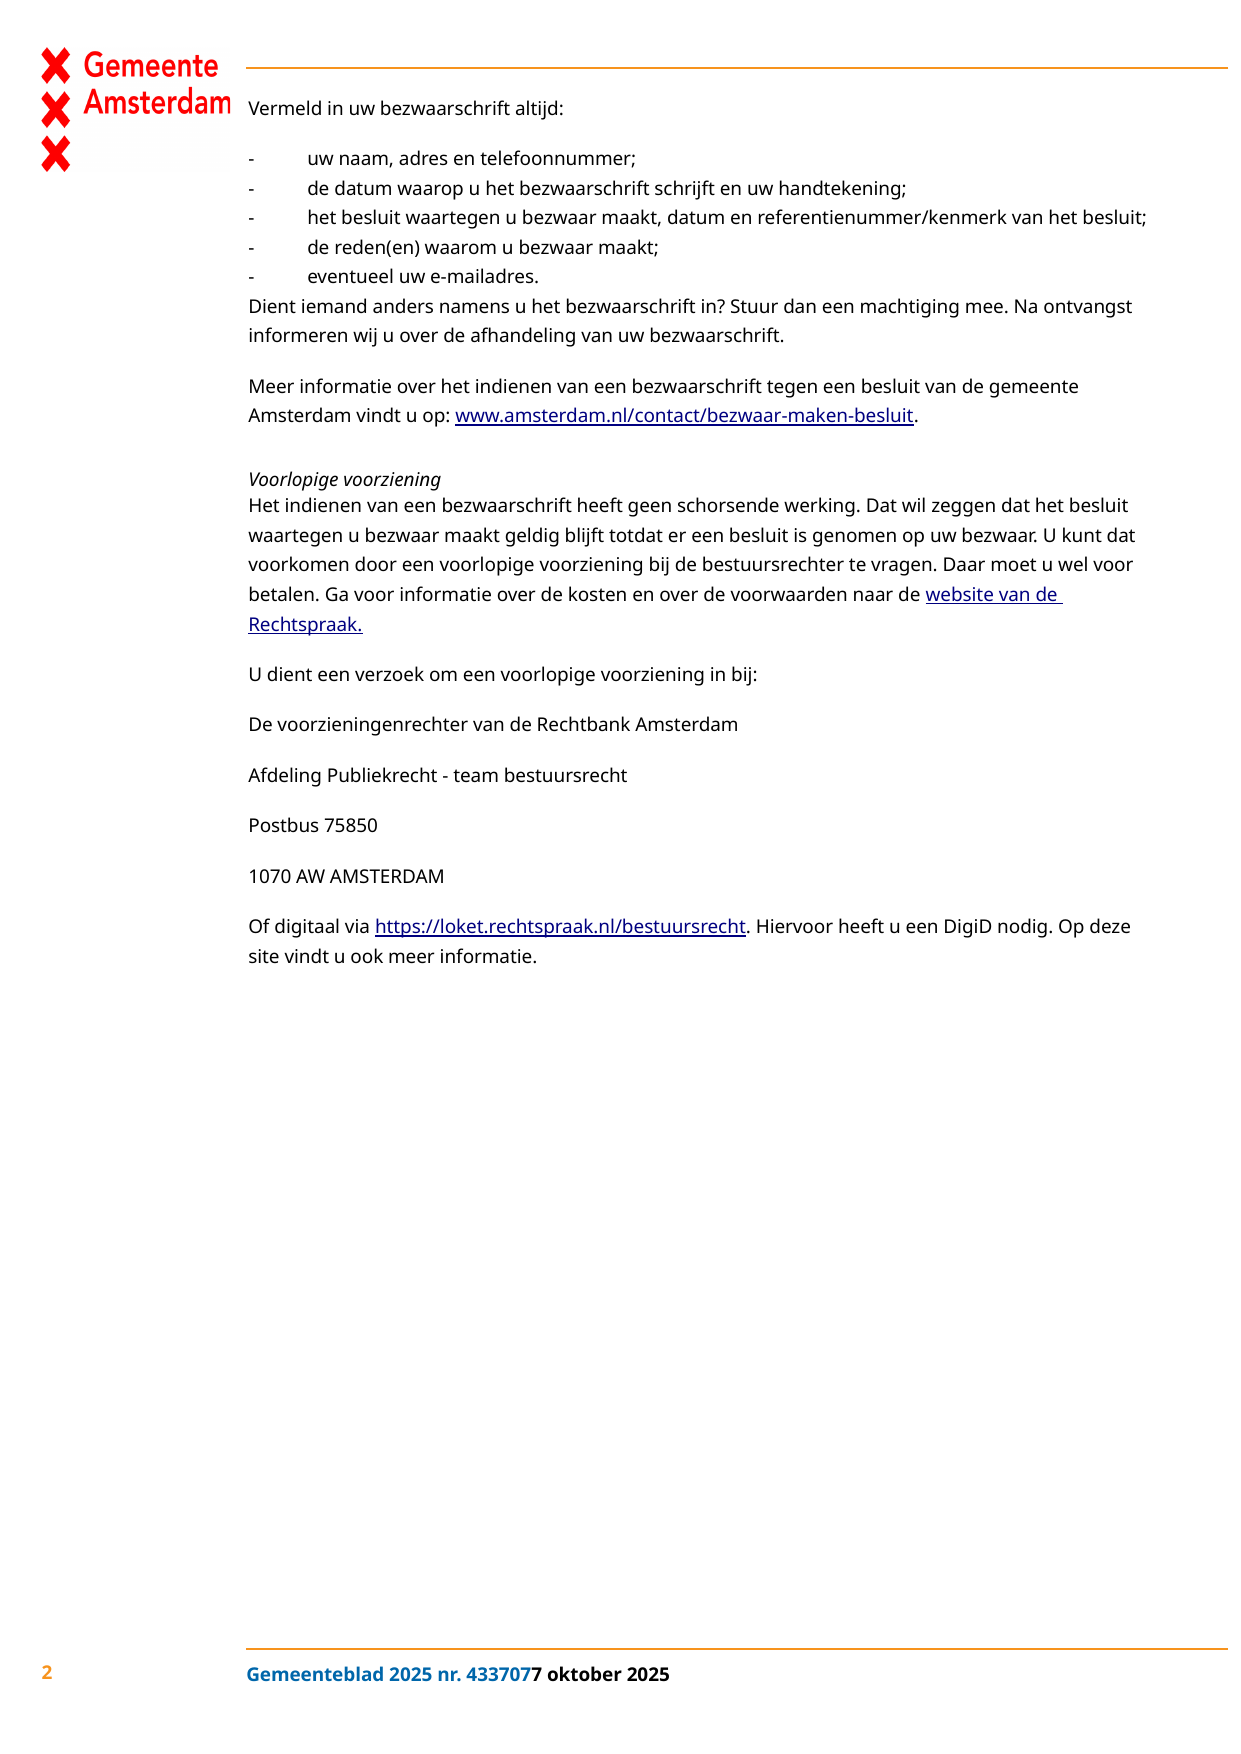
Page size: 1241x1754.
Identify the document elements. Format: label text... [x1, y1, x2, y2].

list uw naam, adres en telefoonnummer; [248, 145, 1152, 171]
text 1070 AW AMSTERDAM [248, 863, 1152, 888]
text U dient een verzoek om een voorlopige voorziening in bij: [248, 661, 1152, 687]
text Of digitaal via https://loket.rechtspraak.nl/bestuursrecht. Hiervoor heeft u een DigiD nodig. Op deze site vindt u ook meer informatie. [248, 913, 1152, 968]
text Meer informatie over het indienen van een bezwaarschrift tegen een besluit van de gemeente Amsterdam vindt u op: www.amsterdam.nl/contact/bezwaar-maken-besluit. [248, 373, 1152, 428]
text Afdeling Publiekrecht - team bestuursrecht [248, 762, 1152, 788]
text Het indienen van een bezwaarschrift heeft geen schorsende werking. Dat wil zeggen dat het besluit waartegen u bezwaar maakt geldig blijft totdat er een besluit is genomen op uw bezwaar. U kunt dat voorkomen door een voorlopige voorziening bij de bestuursrechter te vragen. Daar moet u wel voor betalen. Ga voor informatie over de kosten en over de voorwaarden naar de website van de Rechtspraak. [248, 492, 1152, 636]
text Postbus 75850 [248, 812, 1152, 838]
text Vermeld in uw bezwaarschrift altijd: [248, 95, 1152, 121]
text Dient iemand anders namens u het bezwaarschrift in? Stuur dan een machtiging mee. Na ontvangst informeren wij u over de afhandeling van uw bezwaarschrift. [248, 293, 1152, 348]
list eventueel uw e-mailadres. [248, 263, 1152, 289]
list het besluit waartegen u bezwaar maakt, datum en referentienummer/kenmerk van het besluit; [248, 204, 1152, 230]
text Voorlopige voorziening [248, 467, 1152, 492]
list de reden(en) waarom u bezwaar maakt; [248, 234, 1152, 260]
list de datum waarop u het bezwaarschrift schrijft en uw handtekening; [248, 175, 1152, 201]
picture [41, 47, 231, 172]
text De voorzieningenrechter van de Rechtbank Amsterdam [248, 712, 1152, 737]
